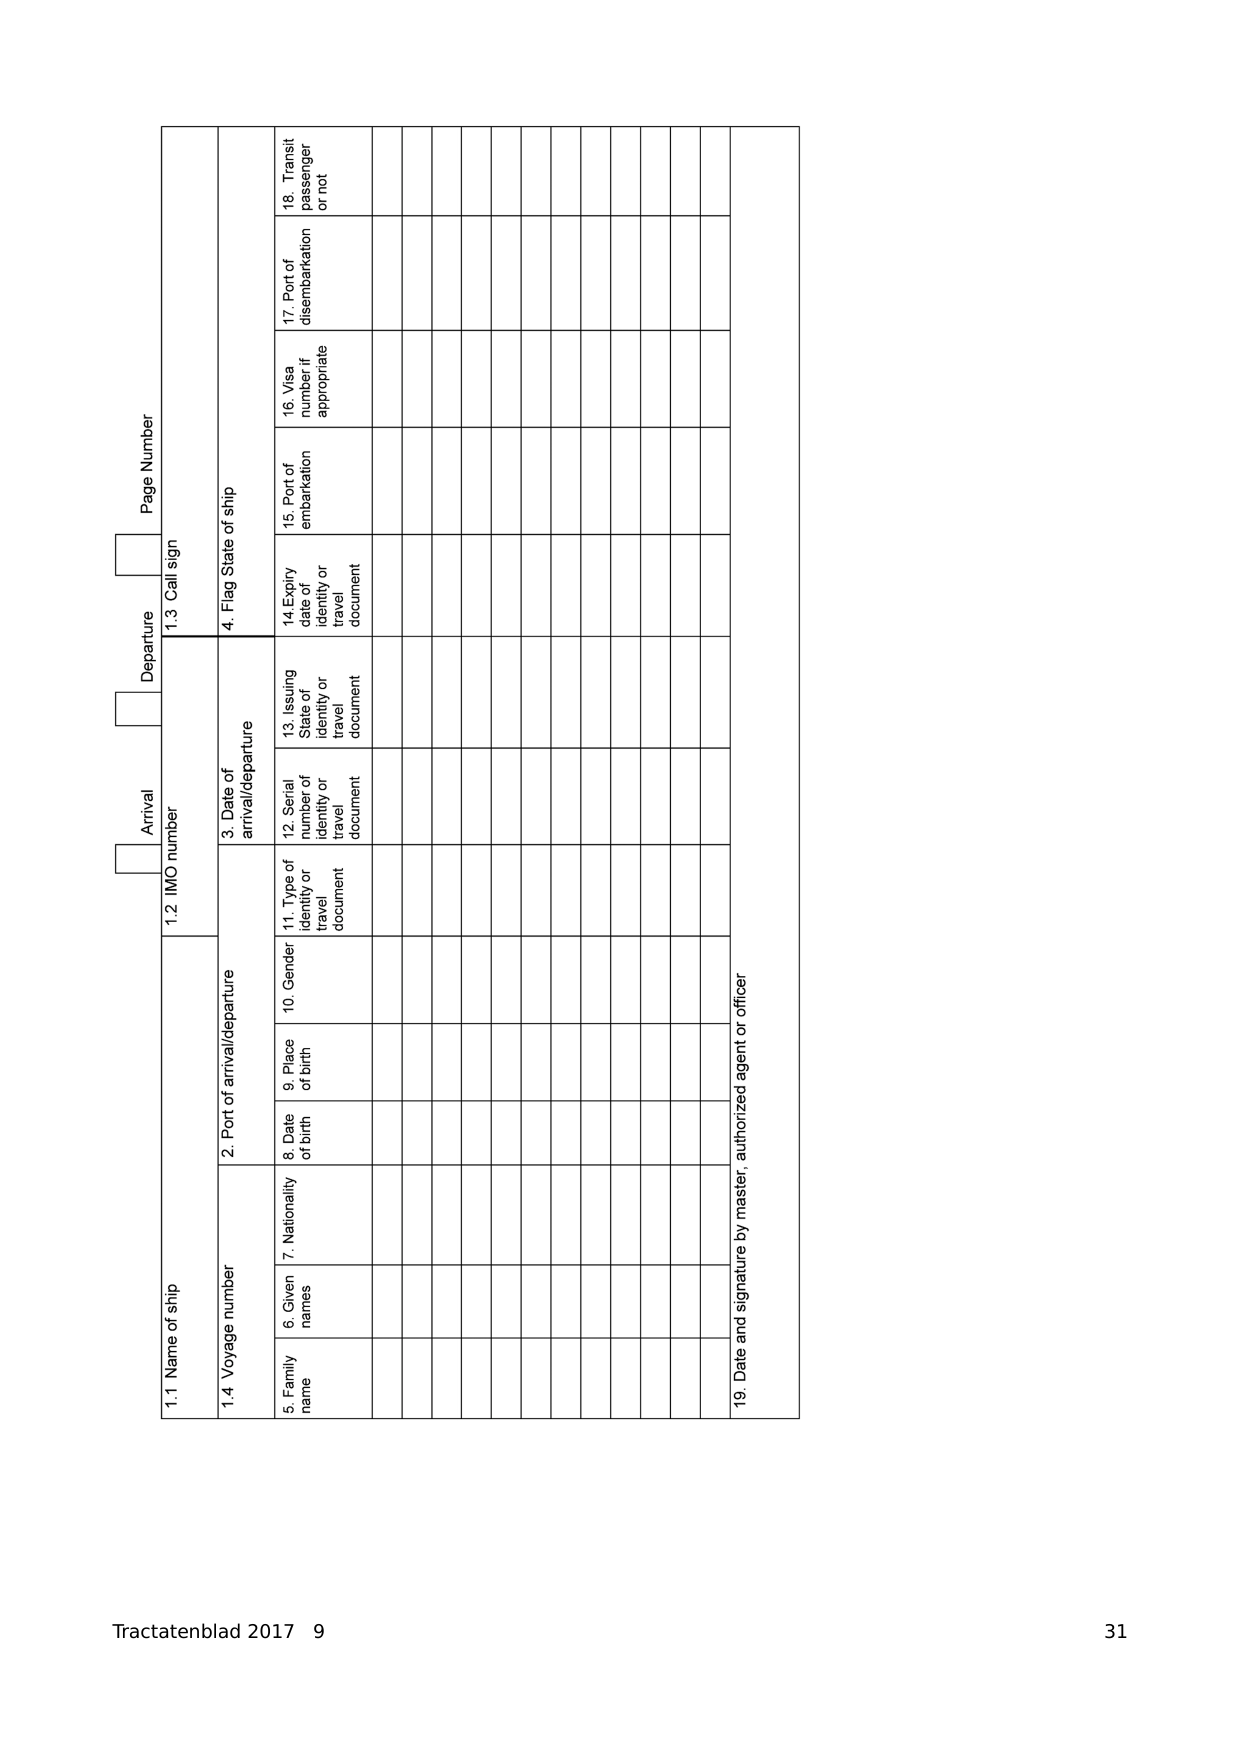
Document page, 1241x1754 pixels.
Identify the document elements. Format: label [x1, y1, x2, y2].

picture [112, 121, 804, 1421]
